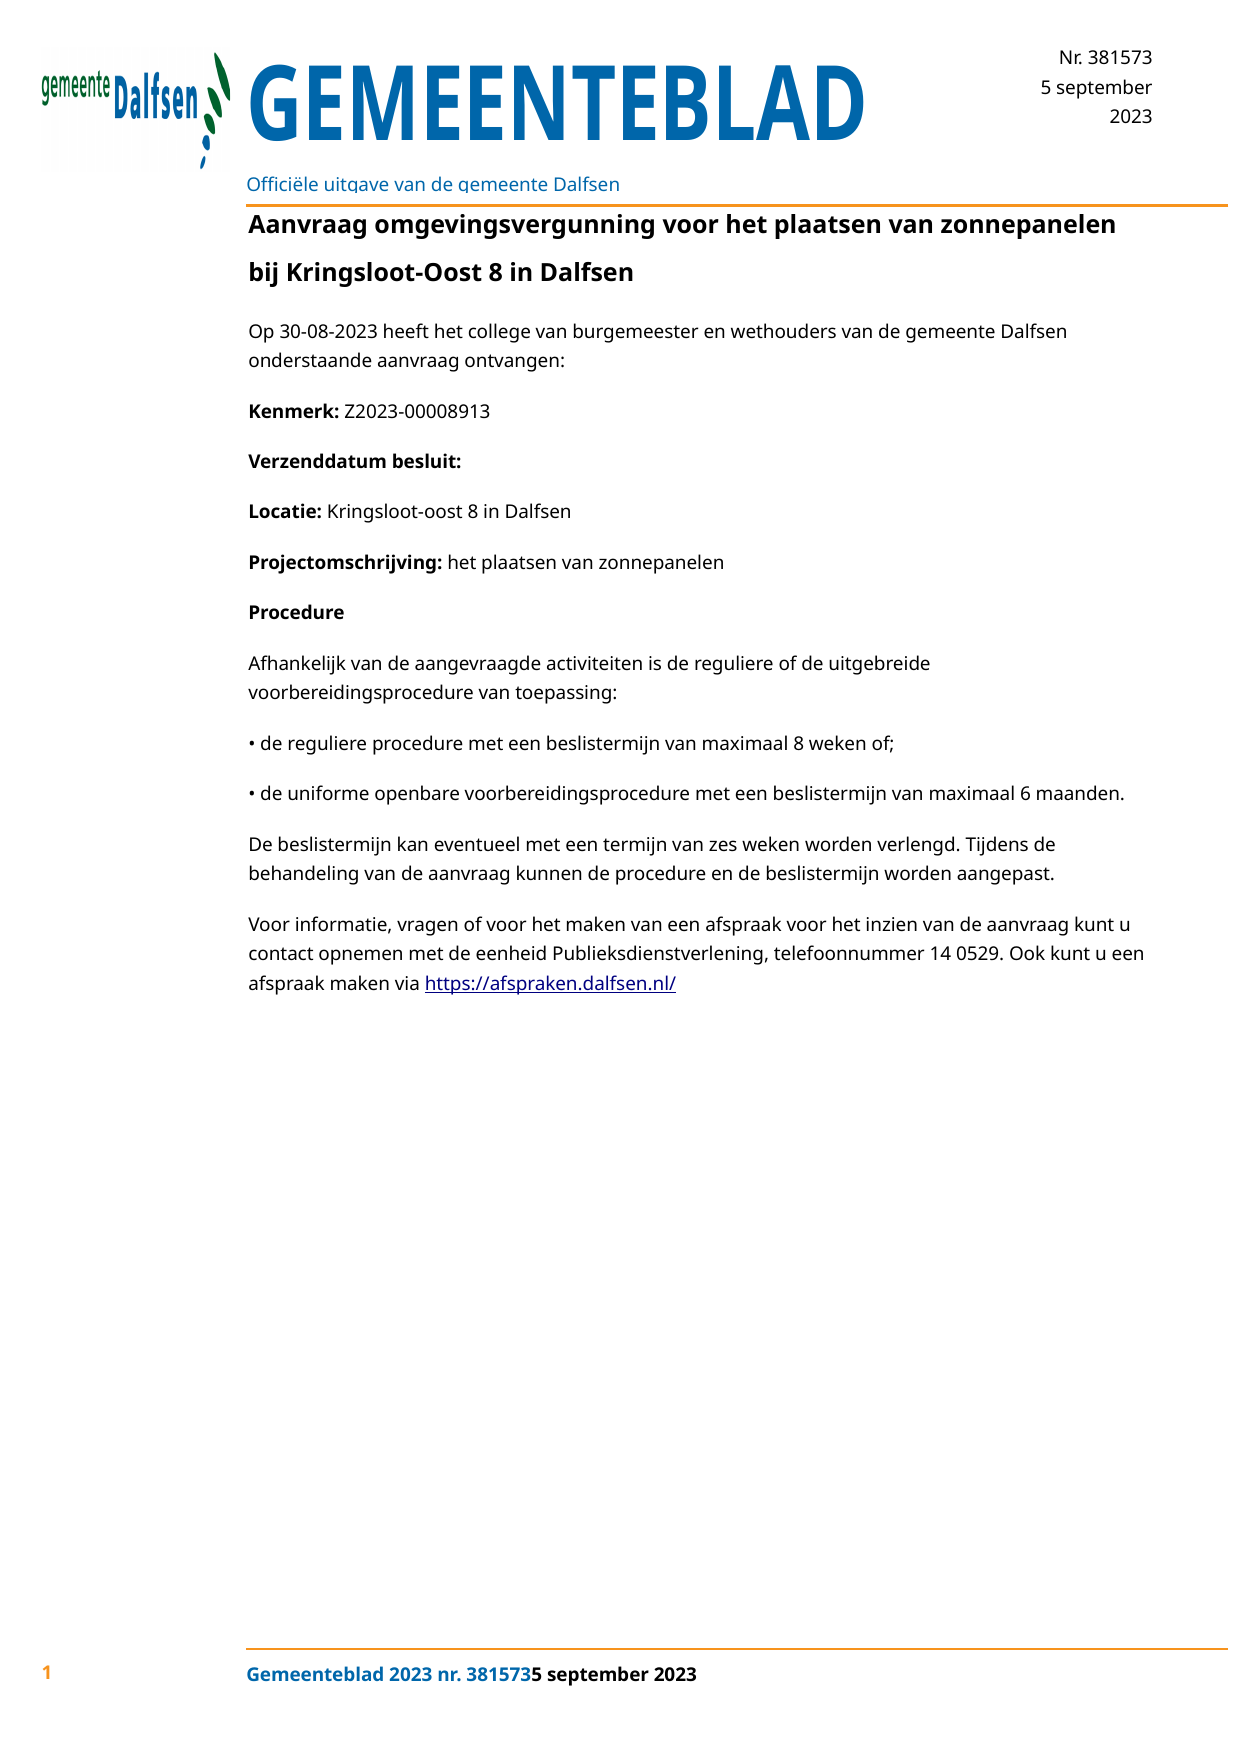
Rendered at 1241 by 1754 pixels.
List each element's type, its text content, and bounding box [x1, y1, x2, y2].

text Projectomschrijving: het plaatsen van zonnepanelen [248, 549, 1152, 575]
picture [41, 47, 231, 172]
text • de uniforme openbare voorbereidingsprocedure met een beslistermijn van maximaal 6 maanden. [248, 780, 1152, 806]
text Aanvraag omgevingsvergunning voor het plaatsen van zonnepanelen bij Kringsloot-Oost 8 in Dalfsen [248, 207, 1152, 288]
text Afhankelijk van de aangevraagde activiteiten is de reguliere of de uitgebreide voorbereidingsprocedure van toepassing: [248, 650, 1152, 705]
text • de reguliere procedure met een beslistermijn van maximaal 8 weken of; [248, 730, 1152, 756]
text Op 30-08-2023 heeft het college van burgemeester en wethouders van de gemeente Dalfsen onderstaande aanvraag ontvangen: [248, 318, 1152, 373]
text Procedure [248, 599, 1152, 625]
text Verzenddatum besluit: [248, 448, 1152, 474]
text Locatie: Kringsloot-oost 8 in Dalfsen [248, 499, 1152, 524]
text Kenmerk: Z2023-00008913 [248, 398, 1152, 424]
text Voor informatie, vragen of voor het maken van een afspraak voor het inzien van de aanvraag kunt u contact opnemen met de eenheid Publieksdienstverlening, telefoonnummer 14 0529. Ook kunt u een afspraak maken via https://afspraken.dalfsen.nl/ [248, 911, 1152, 996]
text De beslistermijn kan eventueel met een termijn van zes weken worden verlengd. Tijdens de behandeling van de aanvraag kunnen de procedure en de beslistermijn worden aangepast. [248, 831, 1152, 886]
